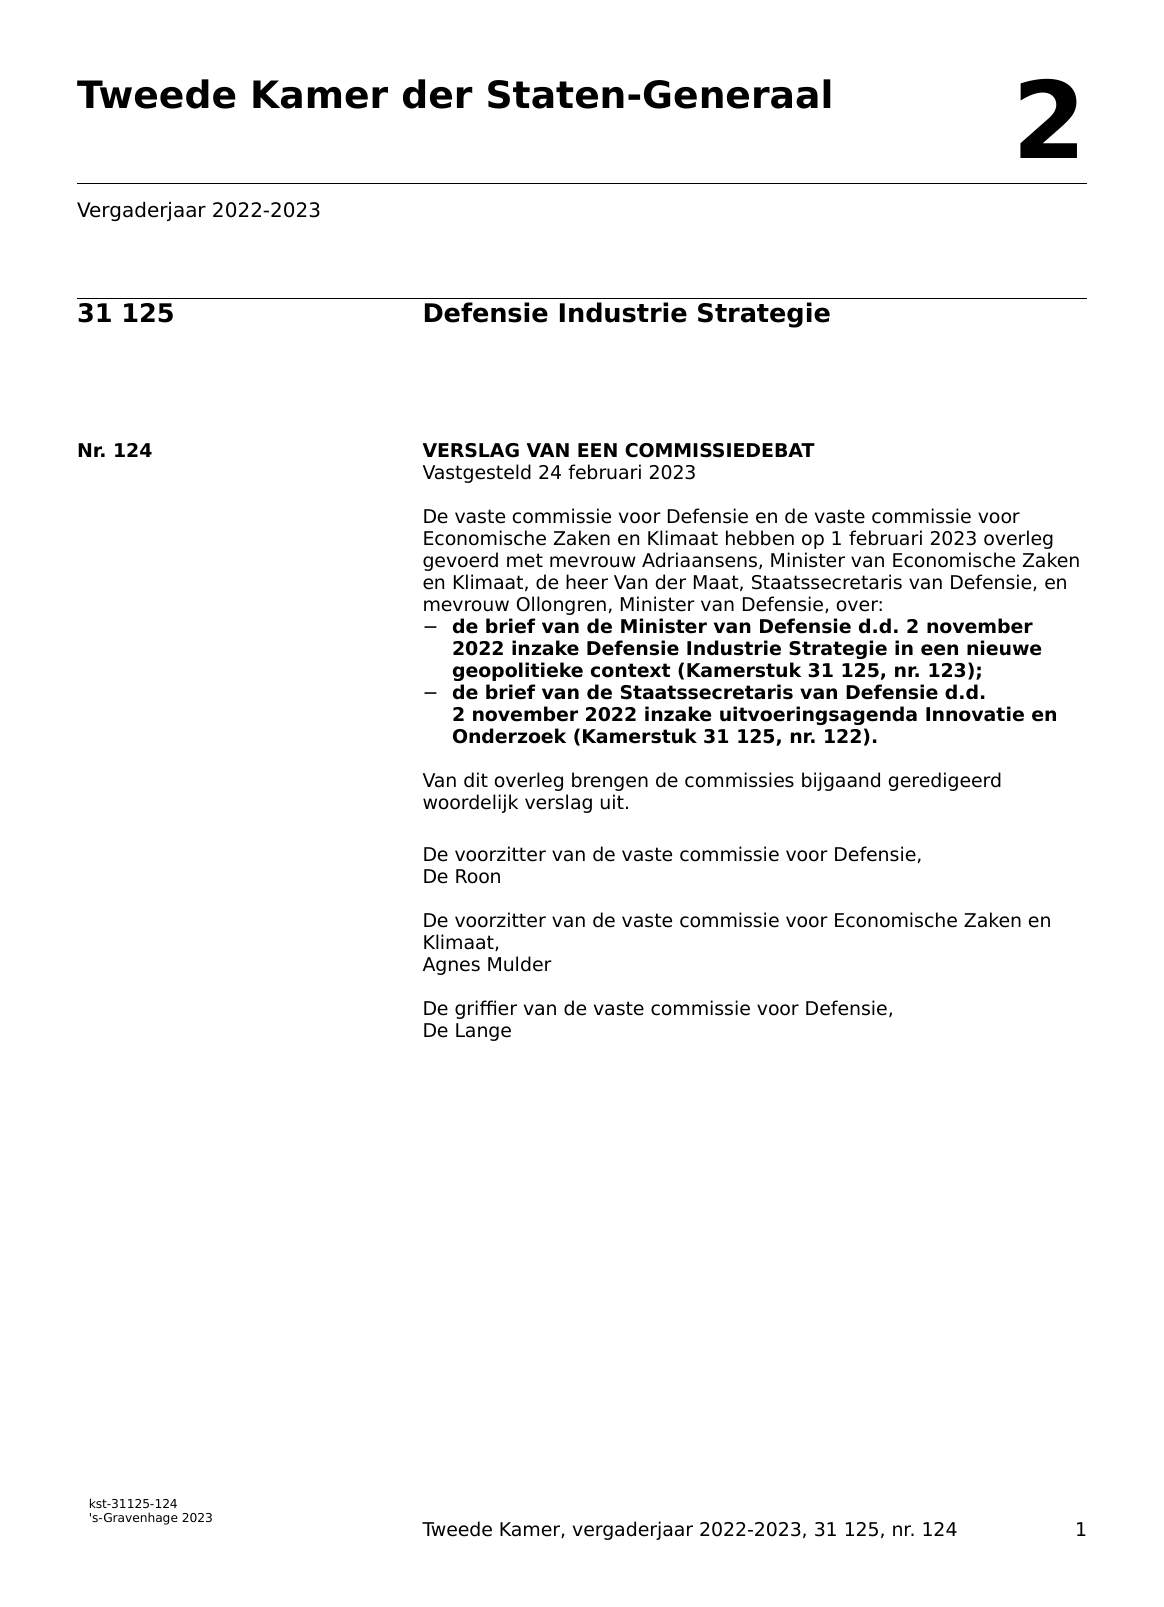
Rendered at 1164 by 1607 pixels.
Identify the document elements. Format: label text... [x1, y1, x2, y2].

subtitle 31 125 Defensie Industrie Strategie [77, 299, 1087, 329]
text Vastgesteld 24 februari 2023 [422, 462, 1087, 484]
text De voorzitter van de vaste commissie voor Economische Zaken en Klimaat, Agnes Mulder [422, 910, 1087, 976]
text − de brief van de Staatssecretaris van Defensie d.d. 2 november 2022 inzake uitvoeringsagenda Innovatie en Onderzoek (Kamerstuk 31 125, nr. 122). [422, 682, 1087, 748]
text 's-Gravenhage 2023 [88, 1511, 323, 1525]
table_header Tweede Kamer der Staten-Generaal [77, 59, 886, 183]
text De griffier van de vaste commissie voor Defensie, De Lange [422, 998, 1087, 1042]
text De voorzitter van de vaste commissie voor Defensie, De Roon [422, 844, 1087, 888]
subtitle Nr. 124 VERSLAG VAN EEN COMMISSIEDEBAT [77, 440, 1087, 462]
text De vaste commissie voor Defensie en de vaste commissie voor Economische Zaken en Klimaat hebben op 1 februari 2023 overleg gevoerd met mevrouw Adriaansens, Minister van Economische Zaken en Klimaat, de heer Van der Maat, Staatssecretaris van Defensie, en mevrouw Ollongren, Minister van Defensie, over: [422, 506, 1087, 616]
text Van dit overleg brengen de commissies bijgaand geredigeerd woordelijk verslag uit. [422, 770, 1087, 814]
table_header 2 [886, 59, 1087, 183]
table_cell Vergaderjaar 2022-2023 [77, 184, 1087, 298]
text − de brief van de Minister van Defensie d.d. 2 november 2022 inzake Defensie Industrie Strategie in een nieuwe geopolitieke context (Kamerstuk 31 125, nr. 123); [422, 616, 1087, 682]
text kst-31125-124 [88, 1497, 323, 1511]
